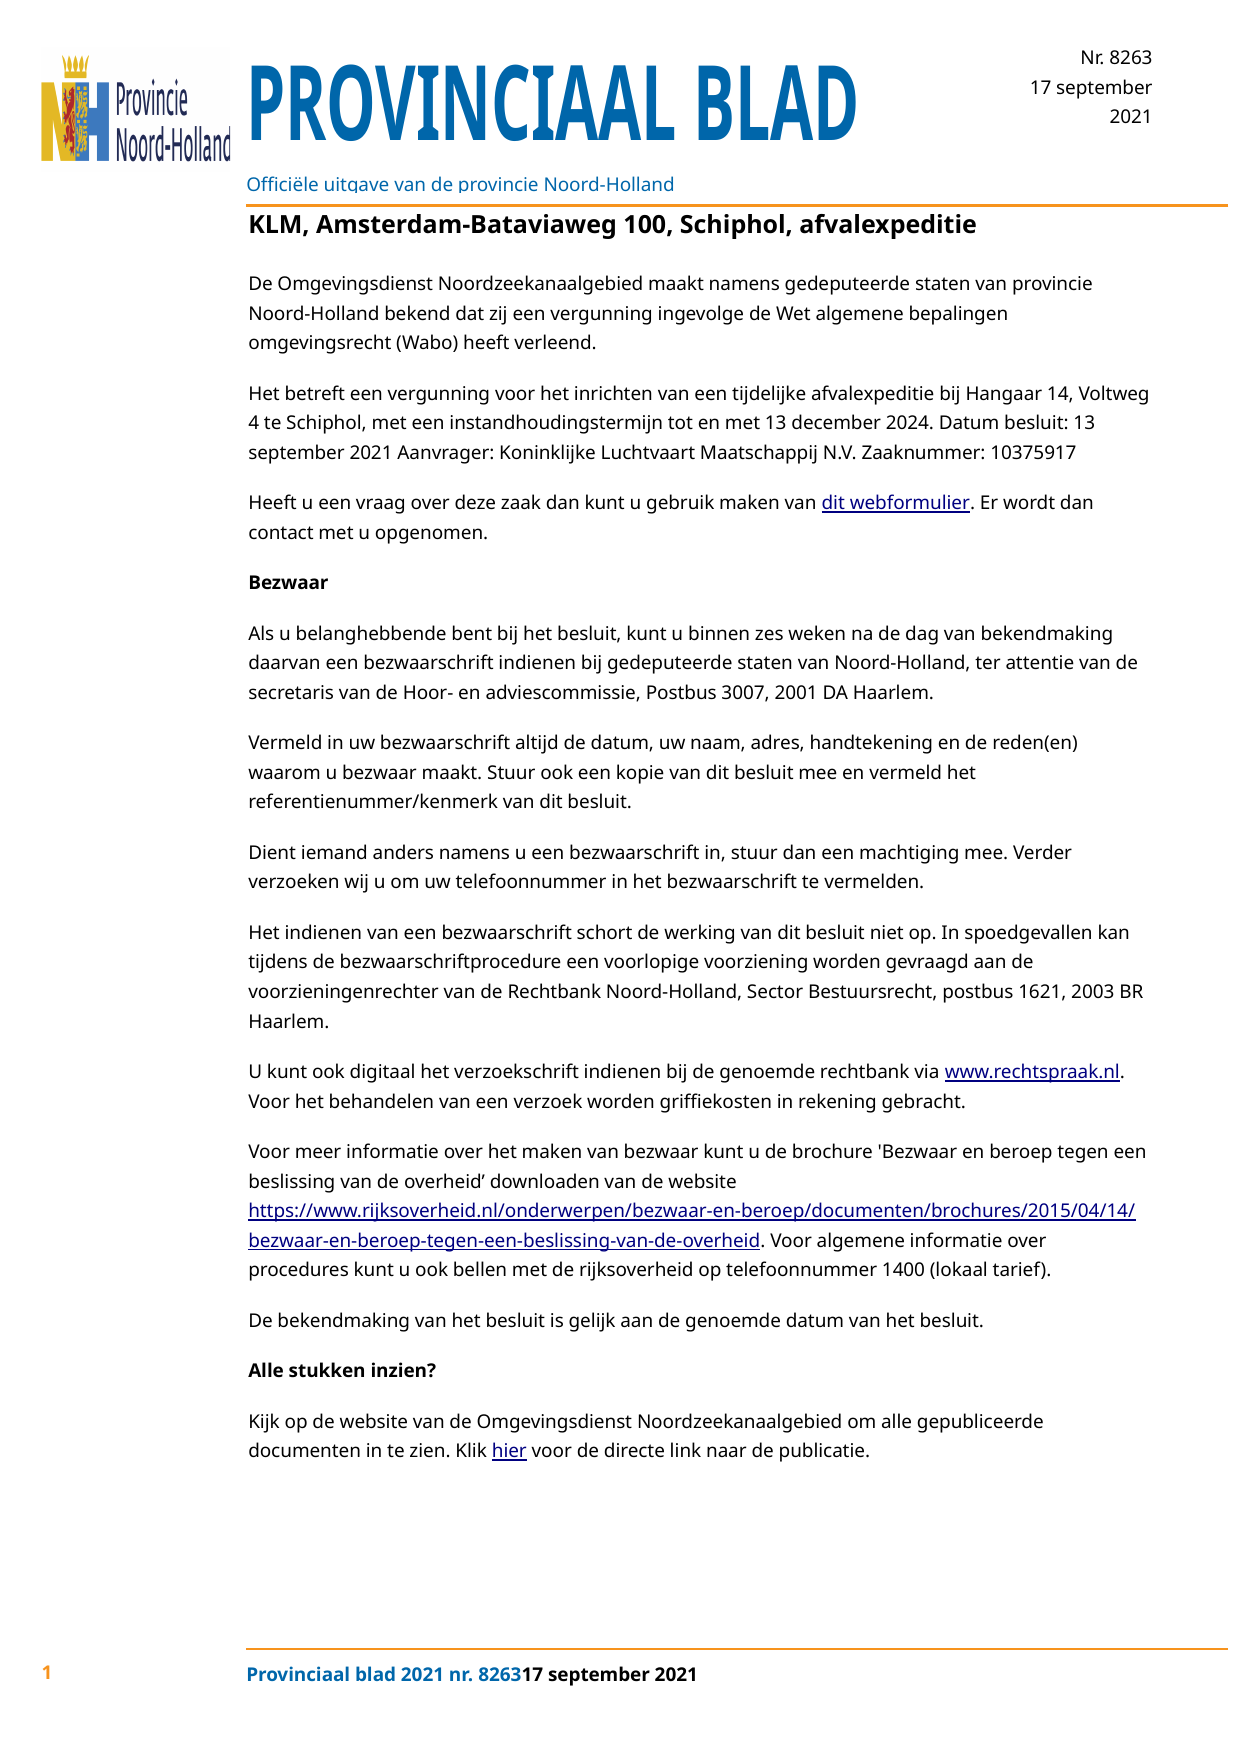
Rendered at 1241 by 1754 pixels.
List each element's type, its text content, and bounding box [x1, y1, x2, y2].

text Vermeld in uw bezwaarschrift altijd de datum, uw naam, adres, handtekening en de reden(en) waarom u bezwaar maakt. Stuur ook een kopie van dit besluit mee en vermeld het referentienummer/kenmerk van dit besluit. [248, 729, 1152, 814]
text Het indienen van een bezwaarschrift schort de werking van dit besluit niet op. In spoedgevallen kan tijdens de bezwaarschriftprocedure een voorlopige voorziening worden gevraagd aan de voorzieningenrechter van de Rechtbank Noord-Holland, Sector Bestuursrecht, postbus 1621, 2003 BR Haarlem. [248, 919, 1152, 1033]
text Alle stukken inzien? [248, 1357, 1152, 1383]
text Bezwaar [248, 569, 1152, 595]
picture [41, 47, 231, 172]
text Het betreft een vergunning voor het inrichten van een tijdelijke afvalexpeditie bij Hangaar 14, Voltweg 4 te Schiphol, met een instandhoudingstermijn tot en met 13 december 2024. Datum besluit: 13 september 2021 Aanvrager: Koninklijke Luchtvaart Maatschappij N.V. Zaaknummer: 10375917 [248, 380, 1152, 465]
text Kijk op de website van de Omgevingsdienst Noordzeekanaalgebied om alle gepubliceerde documenten in te zien. Klik hier voor de directe link naar de publicatie. [248, 1408, 1152, 1463]
text KLM, Amsterdam-Bataviaweg 100, Schiphol, afvalexpeditie [248, 207, 1152, 241]
text Dient iemand anders namens u een bezwaarschrift in, stuur dan een machtiging mee. Verder verzoeken wij u om uw telefoonnummer in het bezwaarschrift te vermelden. [248, 839, 1152, 894]
text De bekendmaking van het besluit is gelijk aan de genoemde datum van het besluit. [248, 1307, 1152, 1333]
text Voor meer informatie over het maken van bezwaar kunt u de brochure 'Bezwaar en beroep tegen een beslissing van de overheid’ downloaden van de website https://www.rijksoverheid.nl/onderwerpen/bezwaar-en-beroep/documenten/brochures/2015/04/14/bezwaar-en-beroep-tegen-een-beslissing-van-de-overheid. Voor algemene informatie over procedures kunt u ook bellen met de rijksoverheid op telefoonnummer 1400 (lokaal tarief). [248, 1138, 1152, 1282]
text De Omgevingsdienst Noordzeekanaalgebied maakt namens gedeputeerde staten van provincie Noord-Holland bekend dat zij een vergunning ingevolge de Wet algemene bepalingen omgevingsrecht (Wabo) heeft verleend. [248, 270, 1152, 355]
text Als u belanghebbende bent bij het besluit, kunt u binnen zes weken na de dag van bekendmaking daarvan een bezwaarschrift indienen bij gedeputeerde staten van Noord-Holland, ter attentie van de secretaris van de Hoor- en adviescommissie, Postbus 3007, 2001 DA Haarlem. [248, 620, 1152, 705]
text Heeft u een vraag over deze zaak dan kunt u gebruik maken van dit webformulier. Er wordt dan contact met u opgenomen. [248, 489, 1152, 545]
text U kunt ook digitaal het verzoekschrift indienen bij de genoemde rechtbank via www.rechtspraak.nl. Voor het behandelen van een verzoek worden griffiekosten in rekening gebracht. [248, 1058, 1152, 1113]
